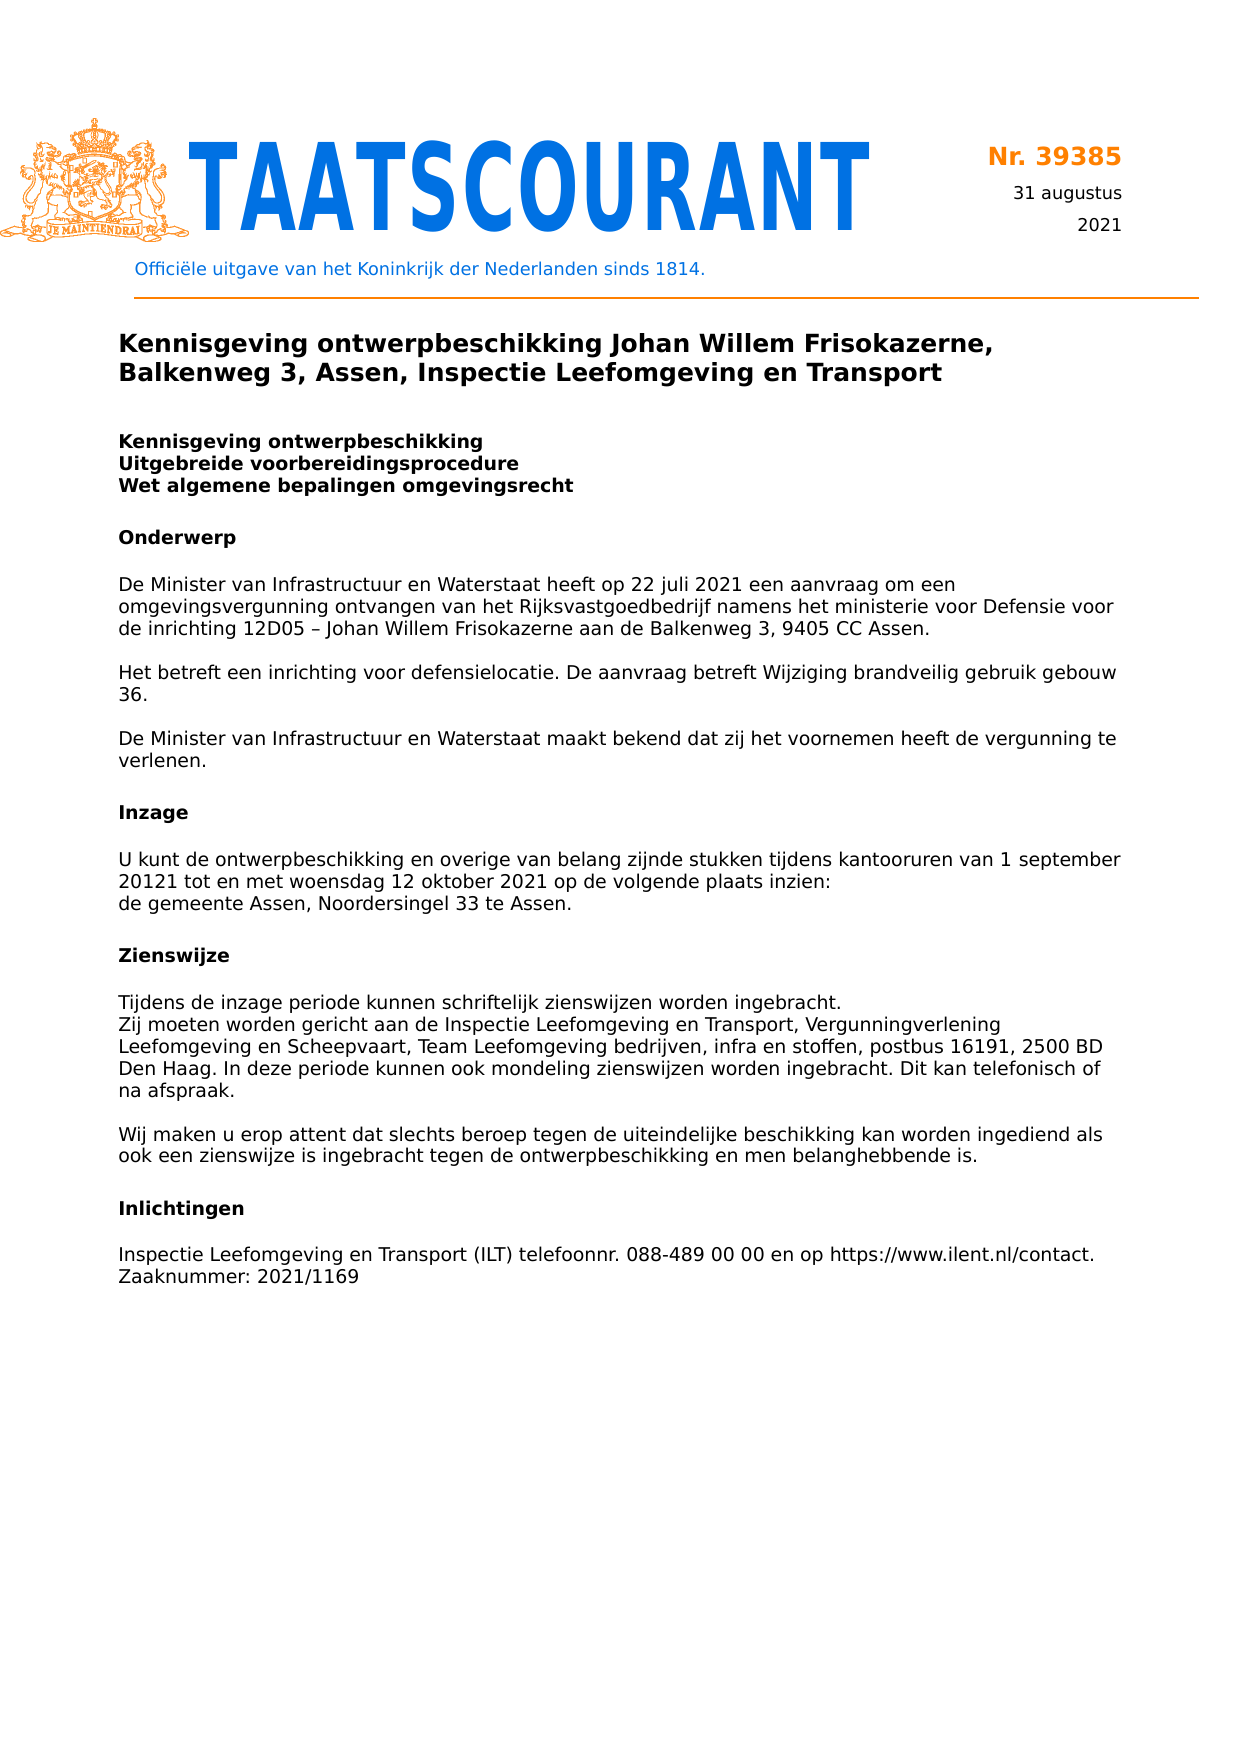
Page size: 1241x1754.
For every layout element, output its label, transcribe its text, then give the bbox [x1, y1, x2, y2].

text Wij maken u erop attent dat slechts beroep tegen de uiteindelijke beschikking kan worden ingediend als ook een zienswijze is ingebracht tegen de ontwerpbeschikking en men belanghebbende is. [118, 1123, 1122, 1167]
table_header [0, 242, 134, 297]
text Uitgebreide voorbereidingsprocedure [118, 453, 1122, 475]
text Zij moeten worden gericht aan de Inspectie Leefomgeving en Transport, Vergunningverlening Leefomgeving en Scheepvaart, Team Leefomgeving bedrijven, infra en stoffen, postbus 16191, 2500 BD Den Haag. In deze periode kunnen ook mondeling zienswijzen worden ingebracht. Dit kan telefonisch of na afspraak. [118, 1014, 1122, 1102]
picture [0, 118, 189, 242]
text Wet algemene bepalingen omgevingsrecht [118, 475, 1122, 497]
text de gemeente Assen, Noordersingel 33 te Assen. [118, 893, 1122, 915]
text De Minister van Infrastructuur en Waterstaat maakt bekend dat zij het voornemen heeft de vergunning te verlenen. [118, 728, 1122, 772]
text Zaaknummer: 2021/1169 [118, 1266, 1122, 1288]
subtitle Zienswijze [118, 945, 1122, 967]
table_cell Officiële uitgave van het Koninkrijk der Nederlanden sinds 1814. [134, 259, 1199, 297]
table_cell 2021 [939, 209, 1199, 259]
text Kennisgeving ontwerpbeschikking [118, 431, 1122, 453]
subtitle Inlichtingen [118, 1197, 1122, 1219]
table_header Nr. 39385 [939, 118, 1199, 177]
subtitle Onderwerp [118, 527, 1122, 549]
text Tijdens de inzage periode kunnen schriftelijk zienswijzen worden ingebracht. [118, 992, 1122, 1014]
text De Minister van Infrastructuur en Waterstaat heeft op 22 juli 2021 een aanvraag om een omgevingsvergunning ontvangen van het Rijksvastgoedbedrijf namens het ministerie voor Defensie voor de inrichting 12D05 – Johan Willem Frisokazerne aan de Balkenweg 3, 9405 CC Assen. [118, 574, 1122, 640]
text Het betreft een inrichting voor defensielocatie. De aanvraag betreft Wijziging brandveilig gebruik gebouw 36. [118, 662, 1122, 706]
subtitle Kennisgeving ontwerpbeschikking Johan Willem Frisokazerne, Balkenweg 3, Assen, Inspectie Leefomgeving en Transport [118, 329, 1122, 387]
text U kunt de ontwerpbeschikking en overige van belang zijnde stukken tijdens kantooruren van 1 september 20121 tot en met woensdag 12 oktober 2021 op de volgende plaats inzien: [118, 849, 1122, 893]
subtitle Inzage [118, 802, 1122, 824]
text Inspectie Leefomgeving en Transport (ILT) telefoonnr. 088-489 00 00 en op https://www.ilent.nl/contact. [118, 1244, 1122, 1266]
table_cell 31 augustus [939, 177, 1199, 209]
table_header STAATSCOURANT [134, 118, 939, 259]
